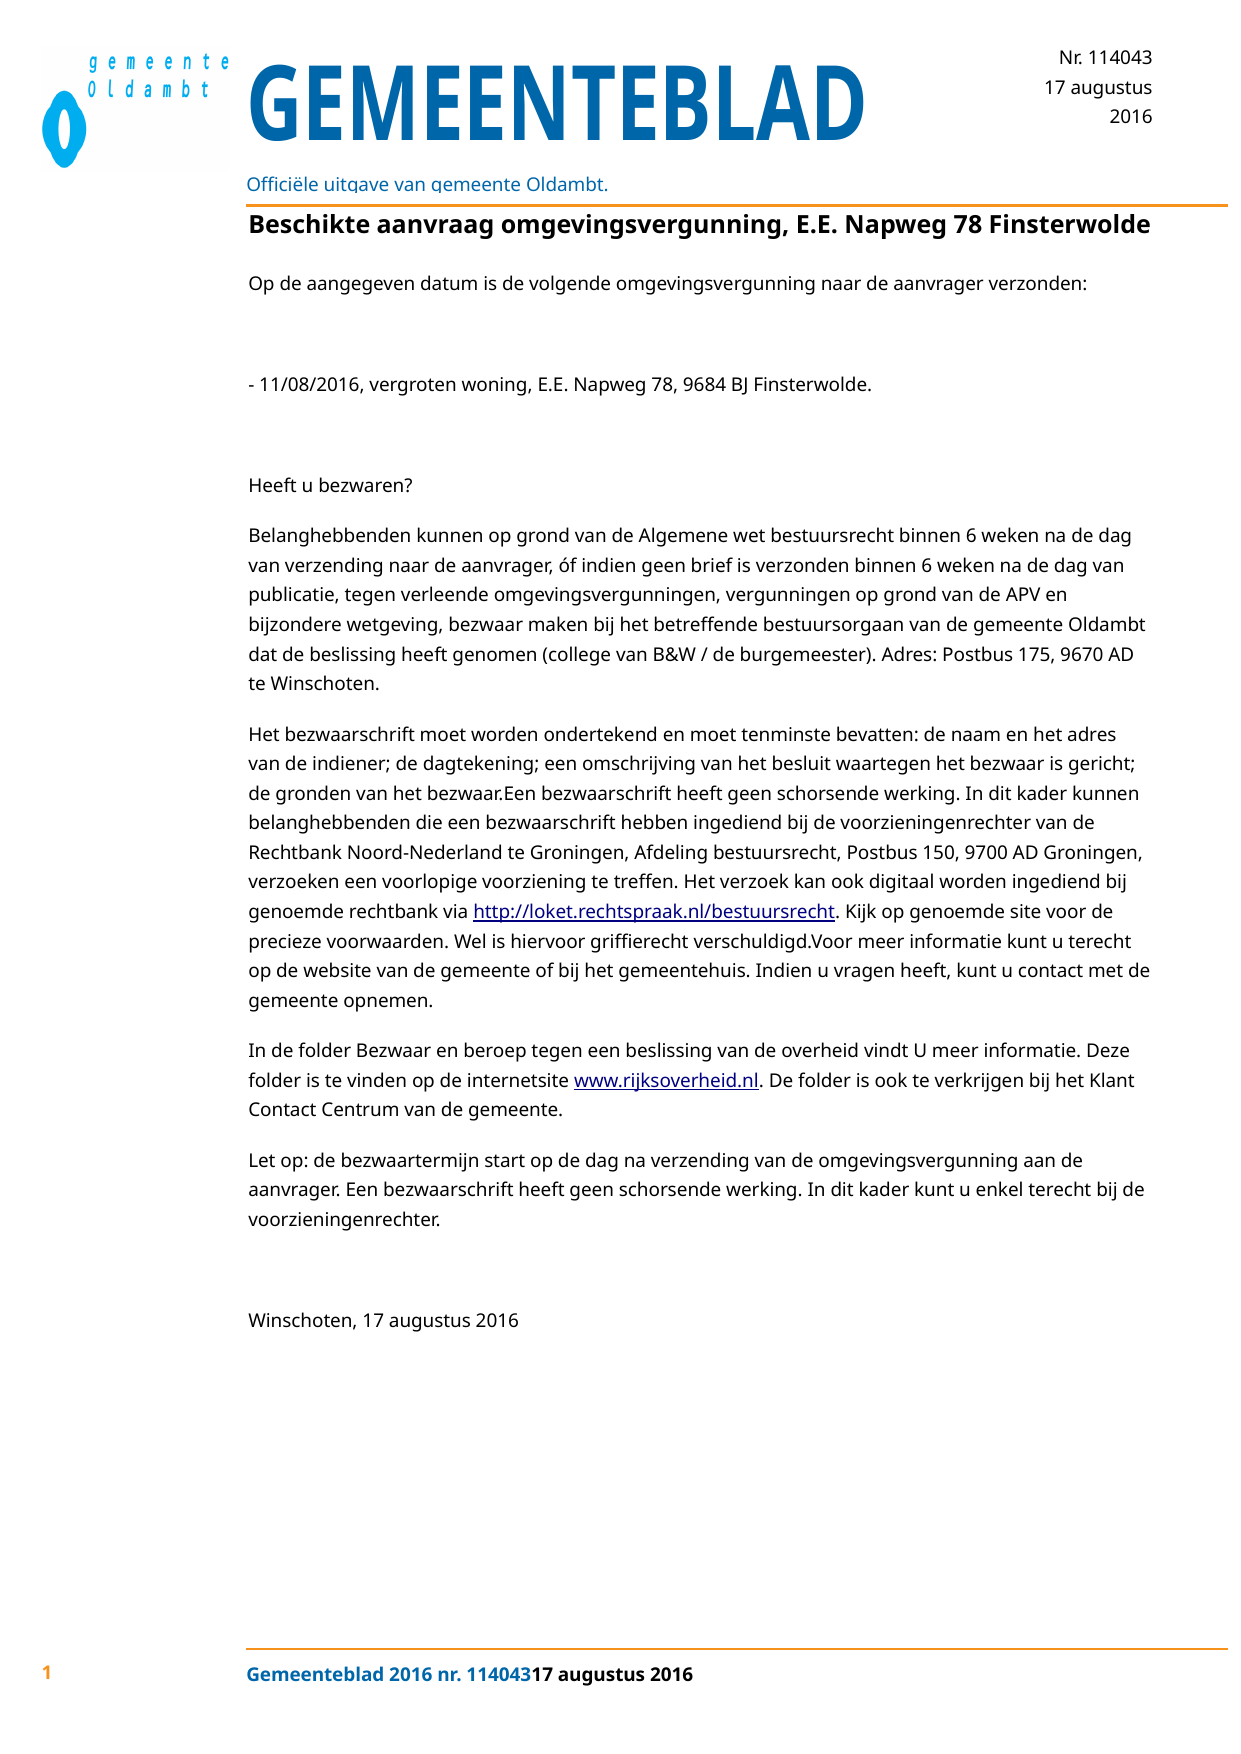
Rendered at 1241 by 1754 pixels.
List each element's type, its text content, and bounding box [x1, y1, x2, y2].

text Winschoten, 17 augustus 2016 [248, 1307, 1152, 1333]
text Op de aangegeven datum is de volgende omgevingsvergunning naar de aanvrager verzonden: [248, 270, 1152, 296]
text Belanghebbenden kunnen op grond van de Algemene wet bestuursrecht binnen 6 weken na de dag van verzending naar de aanvrager, óf indien geen brief is verzonden binnen 6 weken na de dag van publicatie, tegen verleende omgevingsvergunningen, vergunningen op grond van de APV en bijzondere wetgeving, bezwaar maken bij het betreffende bestuursorgaan van de gemeente Oldambt dat de beslissing heeft genomen (college van B&W / de burgemeester). Adres: Postbus 175, 9670 AD te Winschoten. [248, 522, 1152, 696]
text Beschikte aanvraag omgevingsvergunning, E.E. Napweg 78 Finsterwolde [248, 207, 1152, 241]
text - 11/08/2016, vergroten woning, E.E. Napweg 78, 9684 BJ Finsterwolde. [248, 371, 1152, 397]
text Heeft u bezwaren? [248, 472, 1152, 498]
text In de folder Bezwaar en beroep tegen een beslissing van de overheid vindt U meer informatie. Deze folder is te vinden op de internetsite www.rijksoverheid.nl. De folder is ook te verkrijgen bij het Klant Contact Centrum van de gemeente. [248, 1037, 1152, 1122]
text Het bezwaarschrift moet worden ondertekend en moet tenminste bevatten: de naam en het adres van de indiener; de dagtekening; een omschrijving van het besluit waartegen het bezwaar is gericht; de gronden van het bezwaar.Een bezwaarschrift heeft geen schorsende werking. In dit kader kunnen belanghebbenden die een bezwaarschrift hebben ingediend bij de voorzieningenrechter van de Rechtbank Noord-Nederland te Groningen, Afdeling bestuursrecht, Postbus 150, 9700 AD Groningen, verzoeken een voorlopige voorziening te treffen. Het verzoek kan ook digitaal worden ingediend bij genoemde rechtbank via http://loket.rechtspraak.nl/bestuursrecht. Kijk op genoemde site voor de precieze voorwaarden. Wel is hiervoor griffierecht verschuldigd.Voor meer informatie kunt u terecht op de website van de gemeente of bij het gemeentehuis. Indien u vragen heeft, kunt u contact met de gemeente opnemen. [248, 721, 1152, 1013]
picture [41, 47, 231, 172]
text Let op: de bezwaartermijn start op de dag na verzending van de omgevingsvergunning aan de aanvrager. Een bezwaarschrift heeft geen schorsende werking. In dit kader kunt u enkel terecht bij de voorzieningenrechter. [248, 1147, 1152, 1232]
